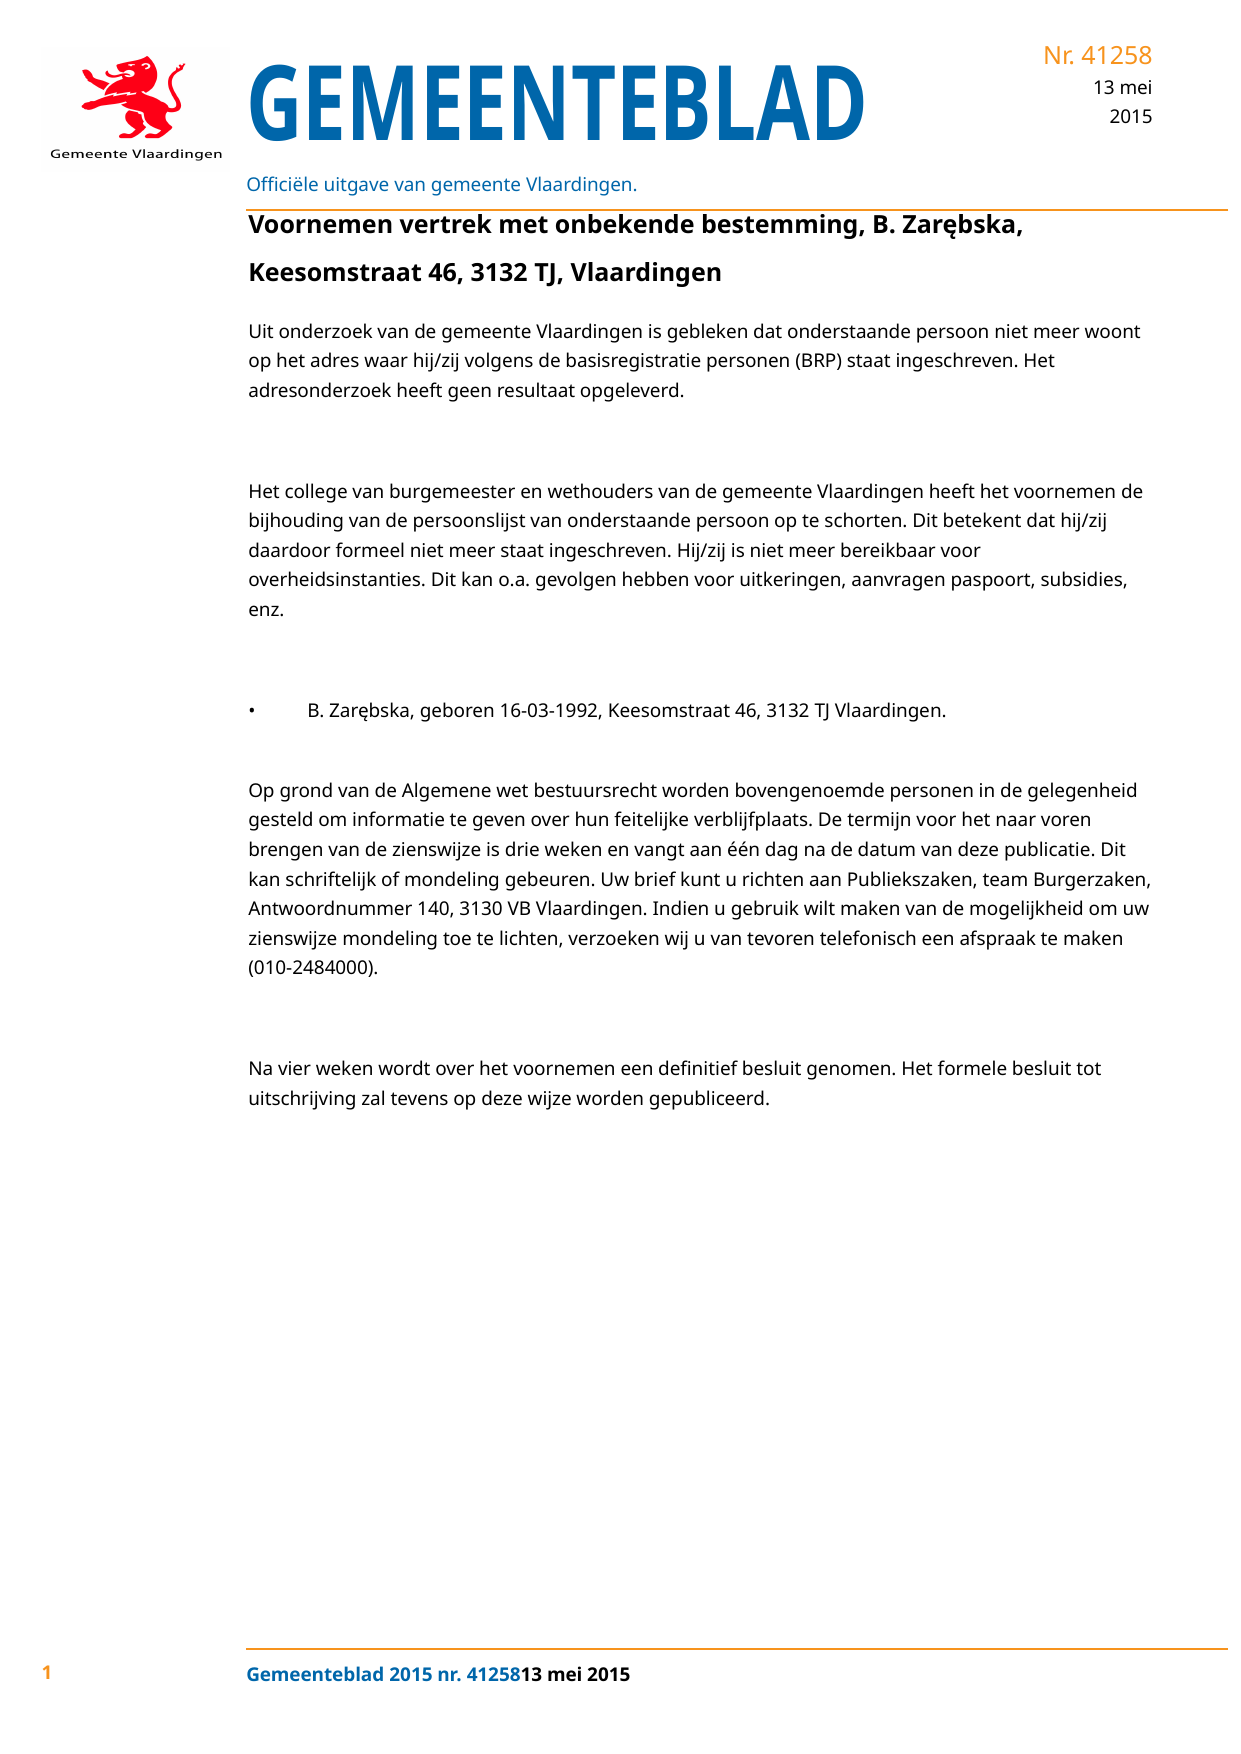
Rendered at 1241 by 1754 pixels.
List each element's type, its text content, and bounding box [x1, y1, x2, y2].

text Het college van burgemeester en wethouders van de gemeente Vlaardingen heeft het voornemen de bijhouding van de persoonslijst van onderstaande persoon op te schorten. Dit betekent dat hij/zij daardoor formeel niet meer staat ingeschreven. Hij/zij is niet meer bereikbaar voor overheidsinstanties. Dit kan o.a. gevolgen hebben voor uitkeringen, aanvragen paspoort, subsidies, enz. [248, 478, 1152, 622]
text Voornemen vertrek met onbekende bestemming, B. Zarębska, Keesomstraat 46, 3132 TJ, Vlaardingen [248, 211, 1152, 288]
picture [41, 47, 231, 172]
text Op grond van de Algemene wet bestuursrecht worden bovengenoemde personen in de gelegenheid gesteld om informatie te geven over hun feitelijke verblijfplaats. De termijn voor het naar voren brengen van de zienswijze is drie weken en vangt aan één dag na de datum van deze publicatie. Dit kan schriftelijk of mondeling gebeuren. Uw brief kunt u richten aan Publiekszaken, team Burgerzaken, Antwoordnummer 140, 3130 VB Vlaardingen. Indien u gebruik wilt maken van de mogelijkheid om uw zienswijze mondeling toe te lichten, verzoeken wij u van tevoren telefonisch een afspraak te maken (010-2484000). [248, 777, 1152, 980]
text Na vier weken wordt over het voornemen een definitief besluit genomen. Het formele besluit tot uitschrijving zal tevens op deze wijze worden gepubliceerd. [248, 1055, 1152, 1111]
text Uit onderzoek van de gemeente Vlaardingen is gebleken dat onderstaande persoon niet meer woont op het adres waar hij/zij volgens de basisregistratie personen (BRP) staat ingeschreven. Het adresonderzoek heeft geen resultaat opgeleverd. [248, 318, 1152, 403]
list B. Zarębska, geboren 16-03-1992, Keesomstraat 46, 3132 TJ Vlaardingen. [248, 697, 1152, 723]
